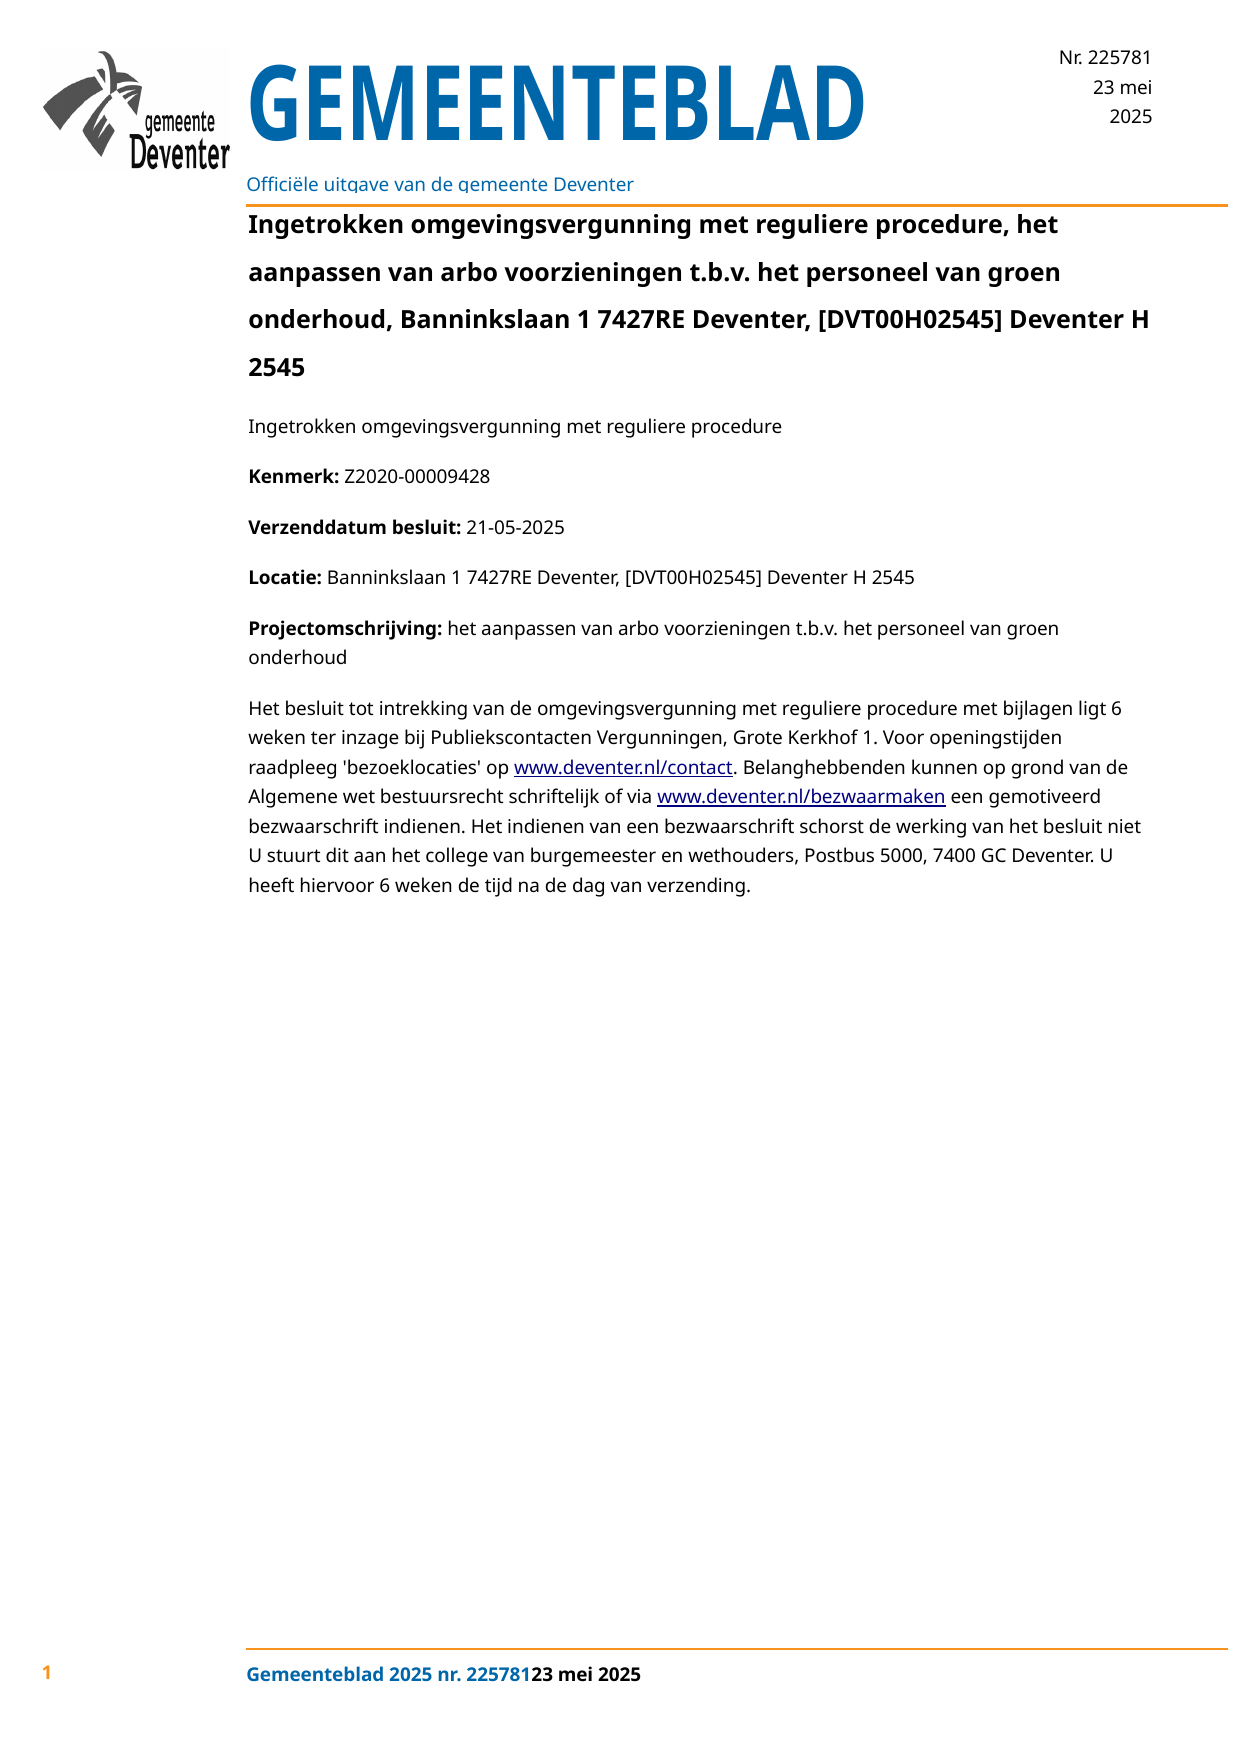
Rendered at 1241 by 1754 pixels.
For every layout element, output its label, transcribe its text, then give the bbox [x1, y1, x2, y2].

text Locatie: Banninkslaan 1 7427RE Deventer, [DVT00H02545] Deventer H 2545 [248, 564, 1152, 590]
picture [41, 47, 231, 172]
text Ingetrokken omgevingsvergunning met reguliere procedure, het aanpassen van arbo voorzieningen t.b.v. het personeel van groen onderhoud, Banninkslaan 1 7427RE Deventer, [DVT00H02545] Deventer H 2545 [248, 207, 1152, 384]
text Het besluit tot intrekking van de omgevingsvergunning met reguliere procedure met bijlagen ligt 6 weken ter inzage bij Publiekscontacten Vergunningen, Grote Kerkhof 1. Voor openingstijden raadpleeg 'bezoeklocaties' op www.deventer.nl/contact. Belanghebbenden kunnen op grond van de Algemene wet bestuursrecht schriftelijk of via www.deventer.nl/bezwaarmaken een gemotiveerd bezwaarschrift indienen. Het indienen van een bezwaarschrift schorst de werking van het besluit niet U stuurt dit aan het college van burgemeester en wethouders, Postbus 5000, 7400 GC Deventer. U heeft hiervoor 6 weken de tijd na de dag van verzending. [248, 695, 1152, 898]
text Projectomschrijving: het aanpassen van arbo voorzieningen t.b.v. het personeel van groen onderhoud [248, 615, 1152, 670]
text Ingetrokken omgevingsvergunning met reguliere procedure [248, 413, 1152, 439]
text Kenmerk: Z2020-00009428 [248, 463, 1152, 489]
text Verzenddatum besluit: 21-05-2025 [248, 514, 1152, 540]
